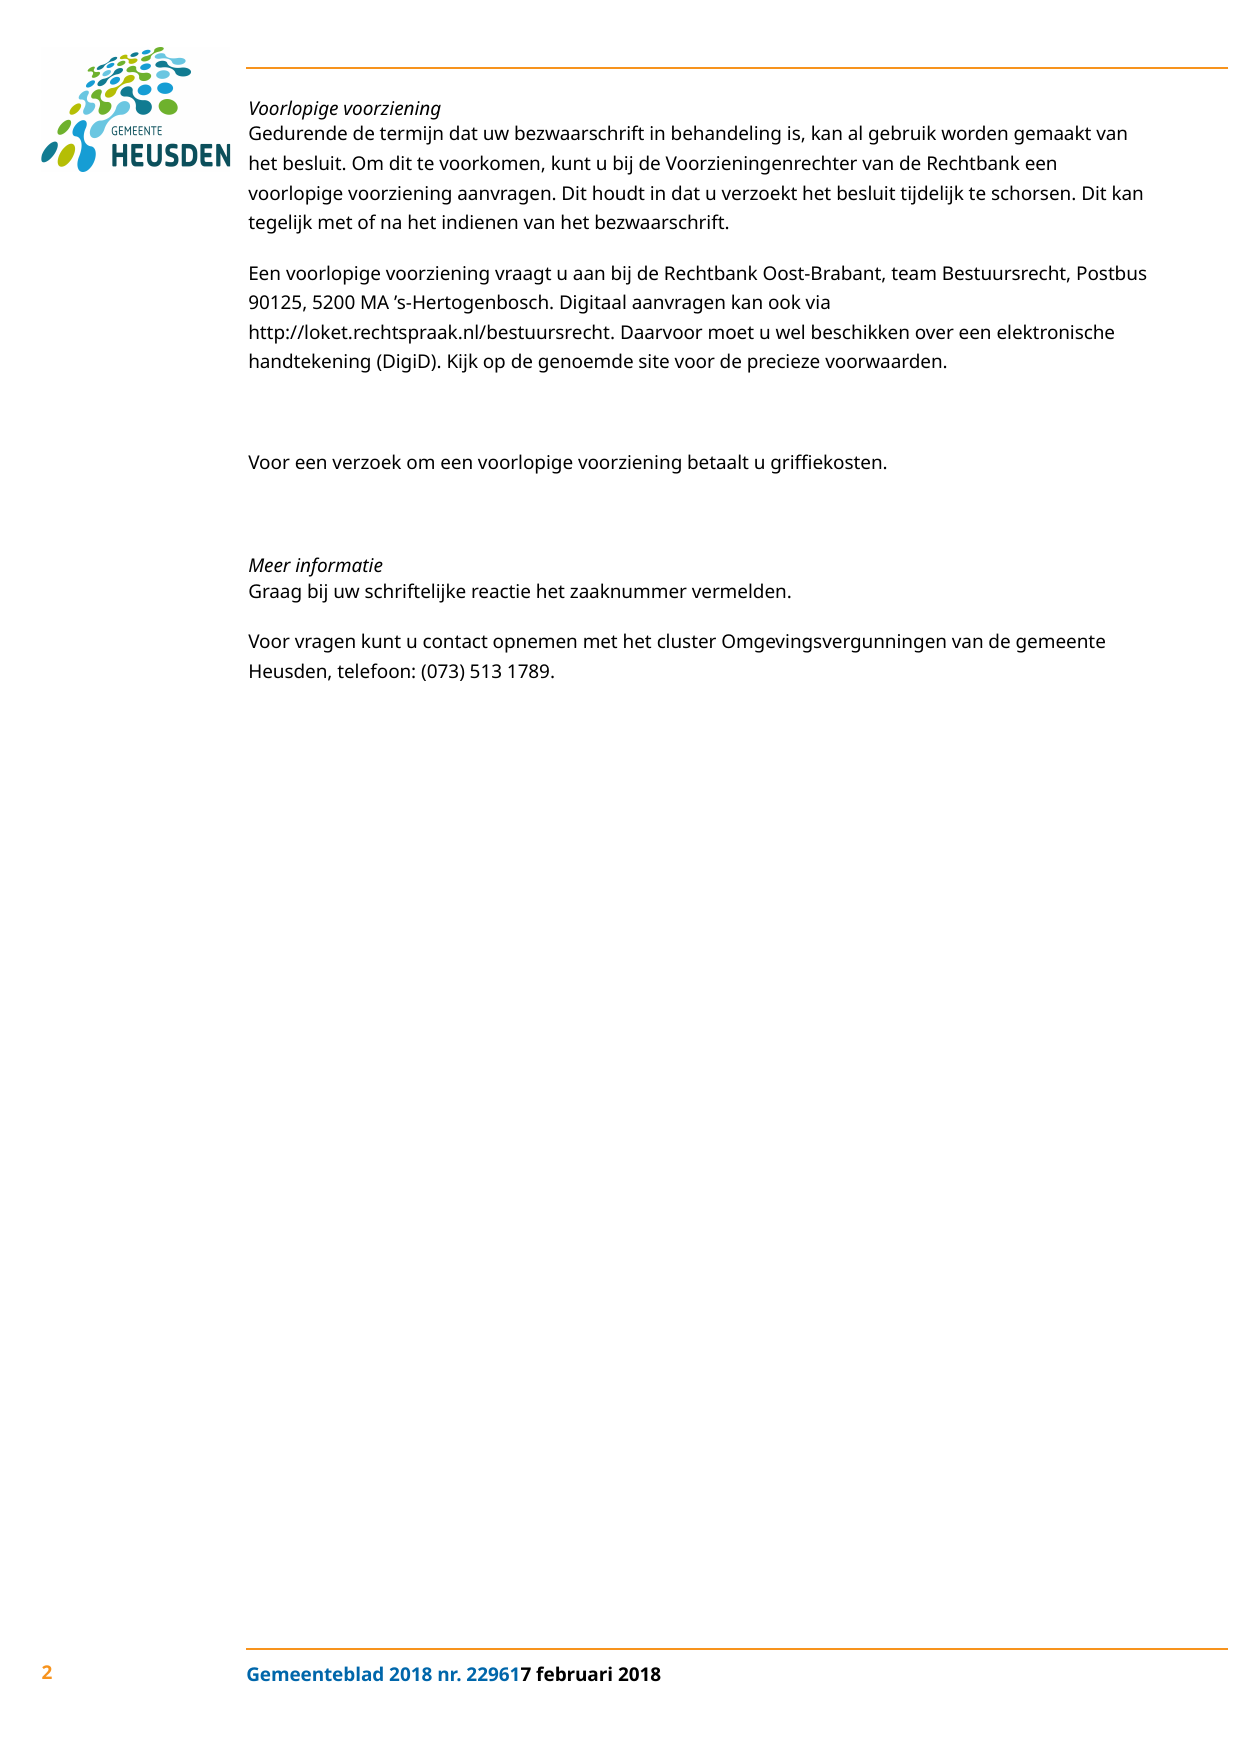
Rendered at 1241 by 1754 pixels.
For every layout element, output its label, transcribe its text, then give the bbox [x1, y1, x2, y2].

text Graag bij uw schriftelijke reactie het zaaknummer vermelden. [248, 578, 1152, 604]
text Voorlopige voorziening [248, 95, 1152, 121]
text Meer informatie [248, 552, 1152, 578]
text Een voorlopige voorziening vraagt u aan bij de Rechtbank Oost-Brabant, team Bestuursrecht, Postbus 90125, 5200 MA ’s-Hertogenbosch. Digitaal aanvragen kan ook via http://loket.rechtspraak.nl/bestuursrecht. Daarvoor moet u wel beschikken over een elektronische handtekening (DigiD). Kijk op de genoemde site voor de precieze voorwaarden. [248, 260, 1152, 374]
text Gedurende de termijn dat uw bezwaarschrift in behandeling is, kan al gebruik worden gemaakt van het besluit. Om dit te voorkomen, kunt u bij de Voorzieningenrechter van de Rechtbank een voorlopige voorziening aanvragen. Dit houdt in dat u verzoekt het besluit tijdelijk te schorsen. Dit kan tegelijk met of na het indienen van het bezwaarschrift. [248, 121, 1152, 235]
text Voor vragen kunt u contact opnemen met het cluster Omgevingsvergunningen van de gemeente Heusden, telefoon: (073) 513 1789. [248, 629, 1152, 684]
text Voor een verzoek om een voorlopige voorziening betaalt u griffiekosten. [248, 449, 1152, 475]
picture [41, 47, 231, 172]
